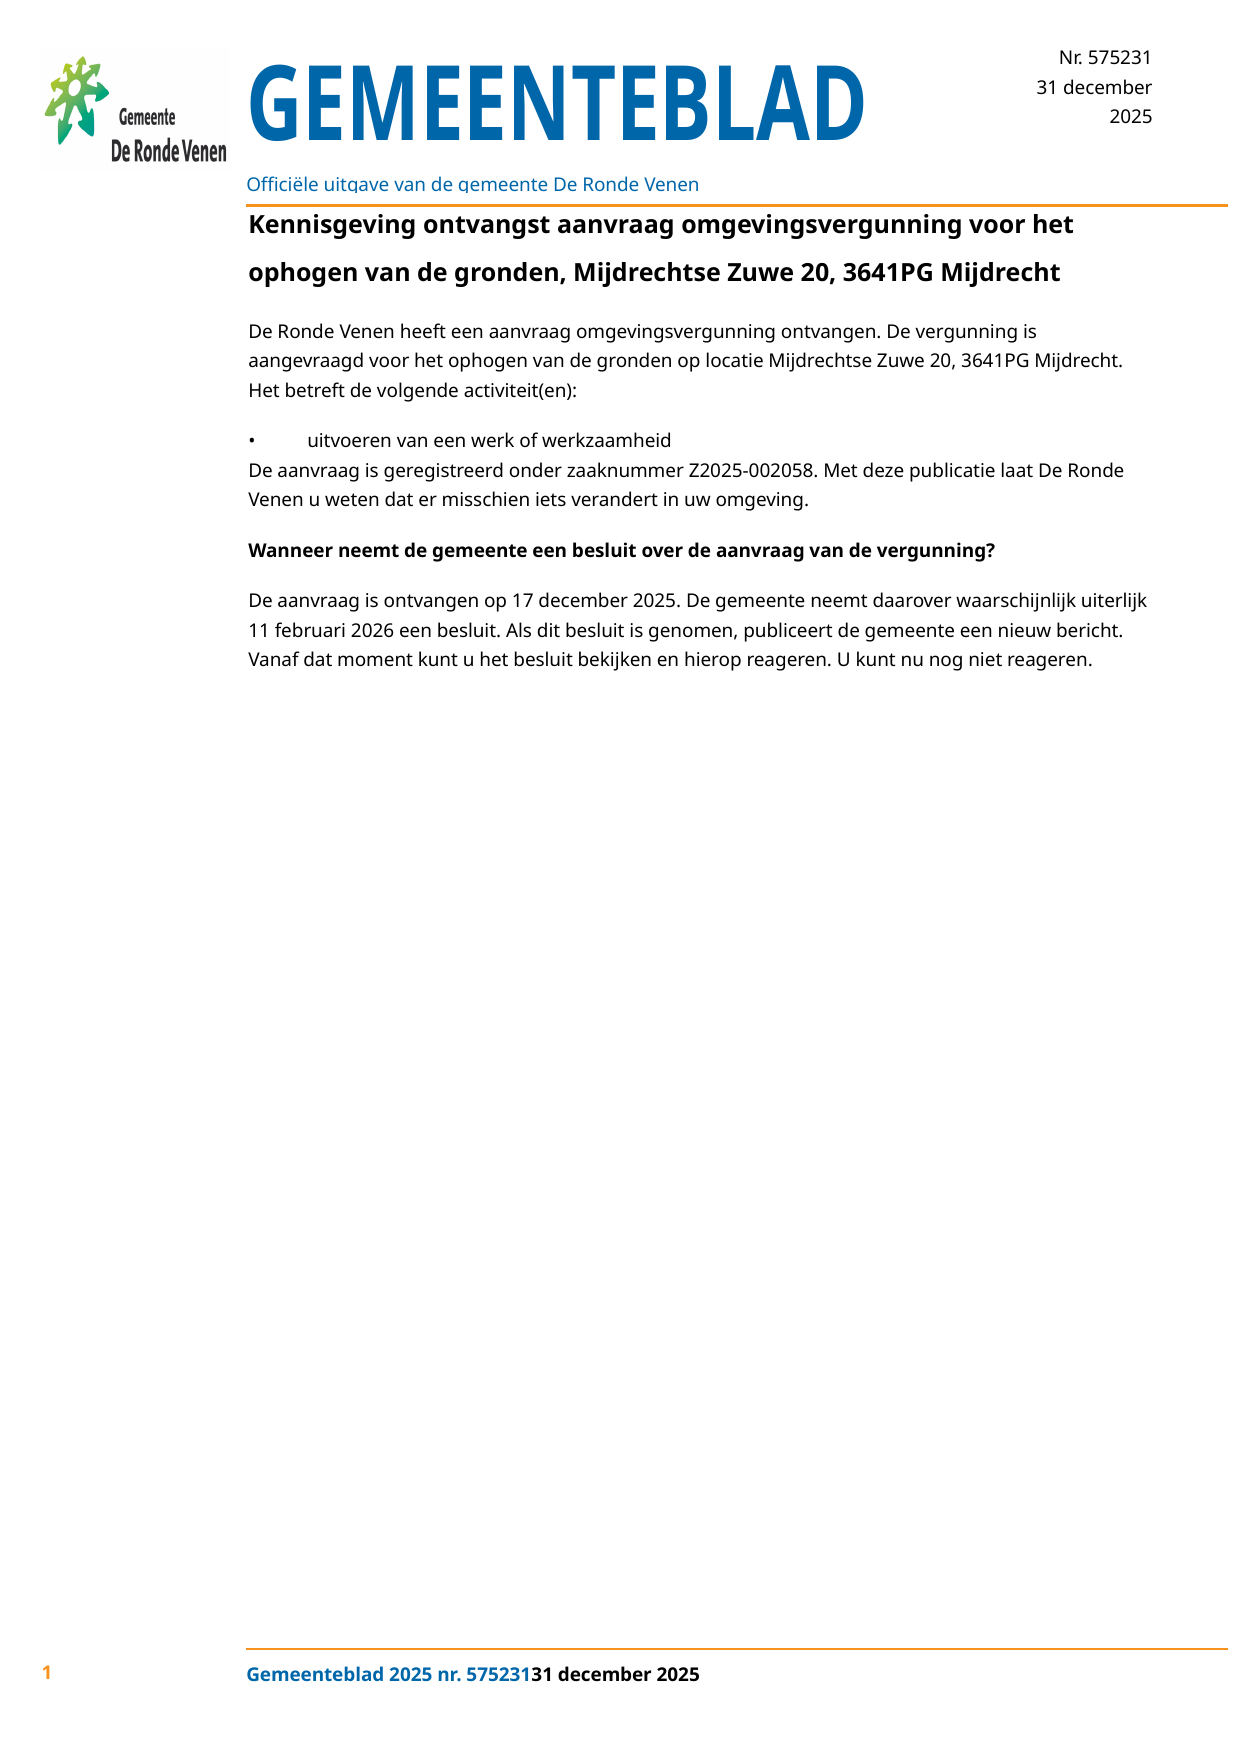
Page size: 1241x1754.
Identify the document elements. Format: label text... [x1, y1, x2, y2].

picture [41, 47, 231, 172]
text Kennisgeving ontvangst aanvraag omgevingsvergunning voor het ophogen van de gronden, Mijdrechtse Zuwe 20, 3641PG Mijdrecht [248, 207, 1152, 288]
list uitvoeren van een werk of werkzaamheid [248, 427, 1152, 453]
text De aanvraag is geregistreerd onder zaaknummer Z2025-002058. Met deze publicatie laat De Ronde Venen u weten dat er misschien iets verandert in uw omgeving. [248, 457, 1152, 512]
text De aanvraag is ontvangen op 17 december 2025. De gemeente neemt daarover waarschijnlijk uiterlijk 11 februari 2026 een besluit. Als dit besluit is genomen, publiceert de gemeente een nieuw bericht. Vanaf dat moment kunt u het besluit bekijken en hierop reageren. U kunt nu nog niet reageren. [248, 587, 1152, 672]
text Wanneer neemt de gemeente een besluit over de aanvraag van de vergunning? [248, 537, 1152, 563]
text De Ronde Venen heeft een aanvraag omgevingsvergunning ontvangen. De vergunning is aangevraagd voor het ophogen van de gronden op locatie Mijdrechtse Zuwe 20, 3641PG Mijdrecht. Het betreft de volgende activiteit(en): [248, 318, 1152, 403]
